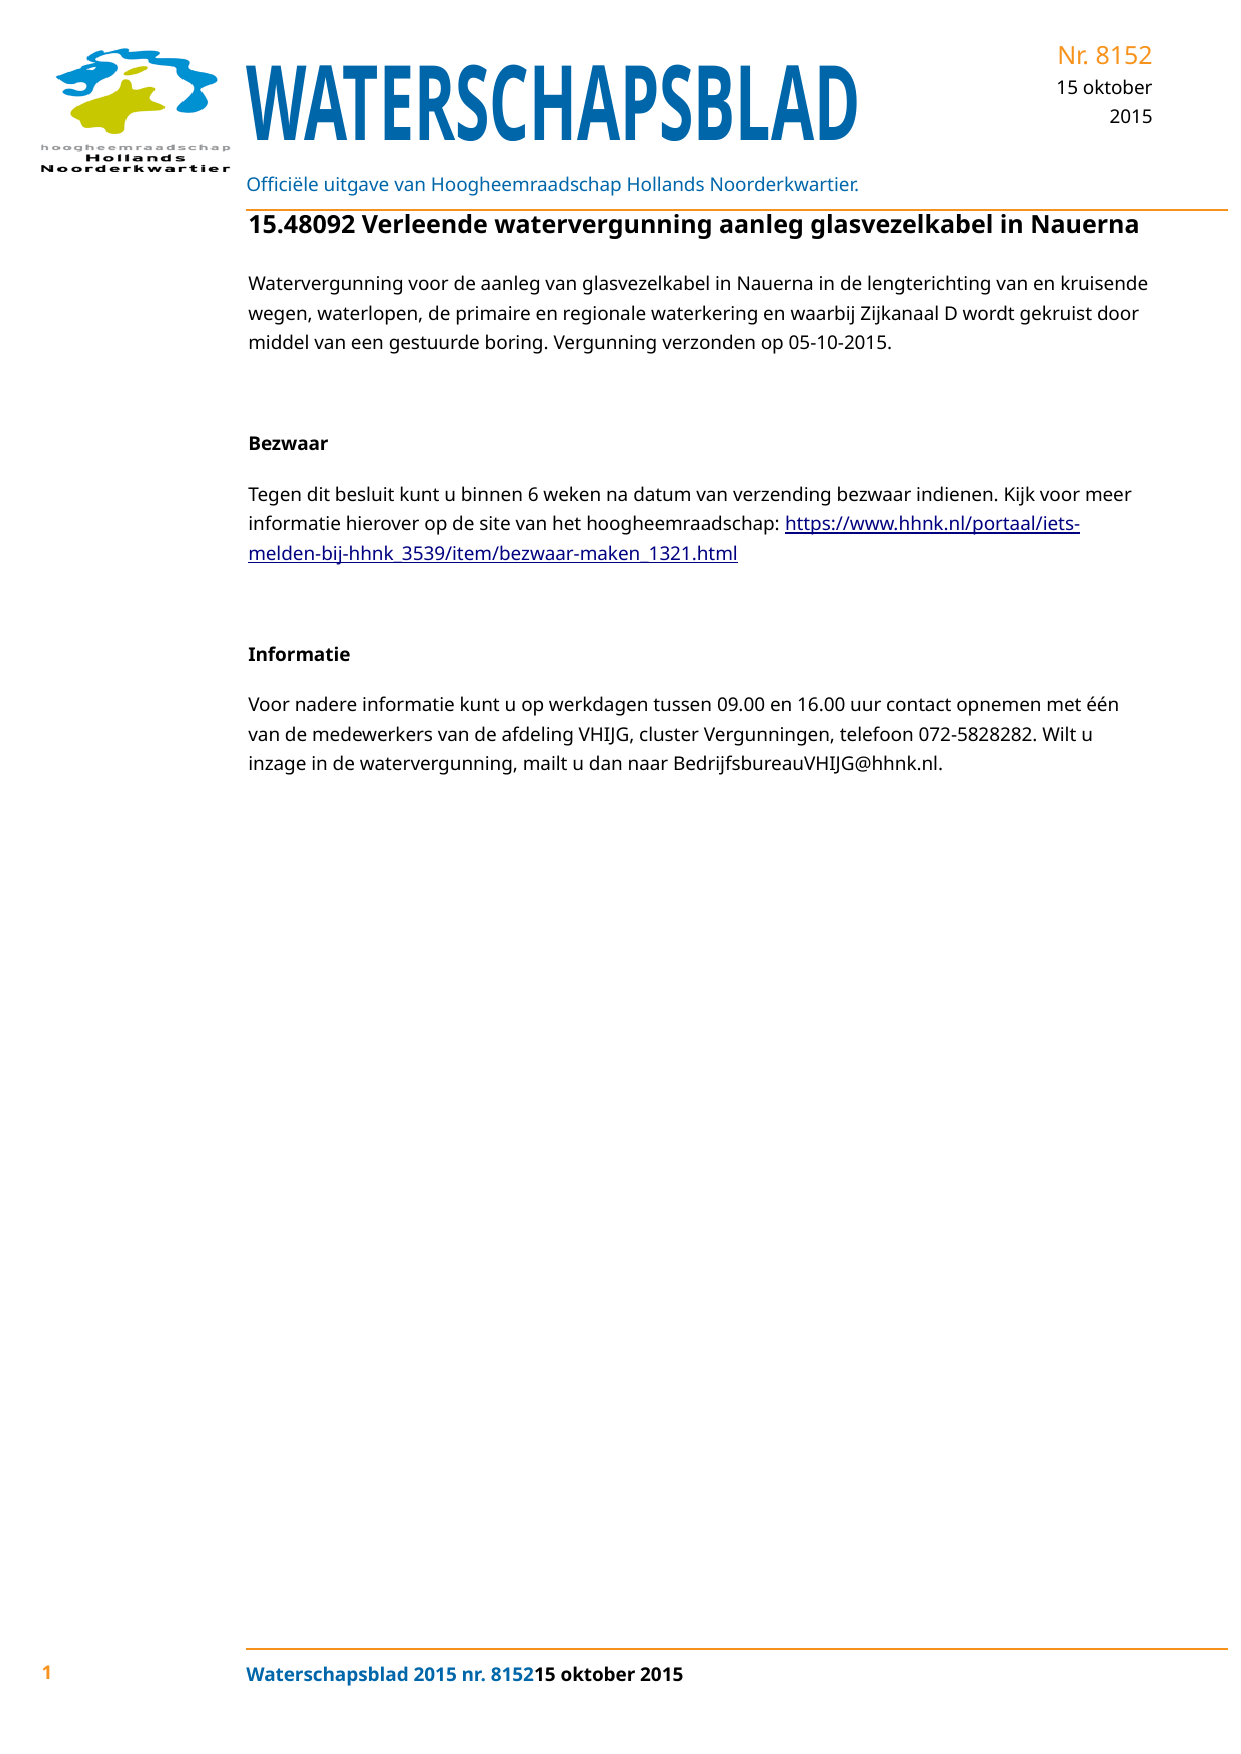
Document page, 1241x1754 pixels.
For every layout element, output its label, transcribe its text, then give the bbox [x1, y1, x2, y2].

text Watervergunning voor de aanleg van glasvezelkabel in Nauerna in de lengterichting van en kruisende wegen, waterlopen, de primaire en regionale waterkering en waarbij Zijkanaal D wordt gekruist door middel van een gestuurde boring. Vergunning verzonden op 05-10-2015. [248, 270, 1152, 355]
text Voor nadere informatie kunt u op werkdagen tussen 09.00 en 16.00 uur contact opnemen met één van de medewerkers van de afdeling VHIJG, cluster Vergunningen, telefoon 072-5828282. Wilt u inzage in de watervergunning, mailt u dan naar BedrijfsbureauVHIJG@hhnk.nl. [248, 691, 1152, 776]
picture [41, 47, 231, 172]
text Bezwaar [248, 430, 1152, 456]
text Tegen dit besluit kunt u binnen 6 weken na datum van verzending bezwaar indienen. Kijk voor meer informatie hierover op de site van het hoogheemraadschap: https://www.hhnk.nl/portaal/iets-melden-bij-hhnk_3539/item/bezwaar-maken_1321.html [248, 481, 1152, 566]
text 15.48092 Verleende watervergunning aanleg glasvezelkabel in Nauerna [248, 211, 1152, 241]
text Informatie [248, 641, 1152, 666]
